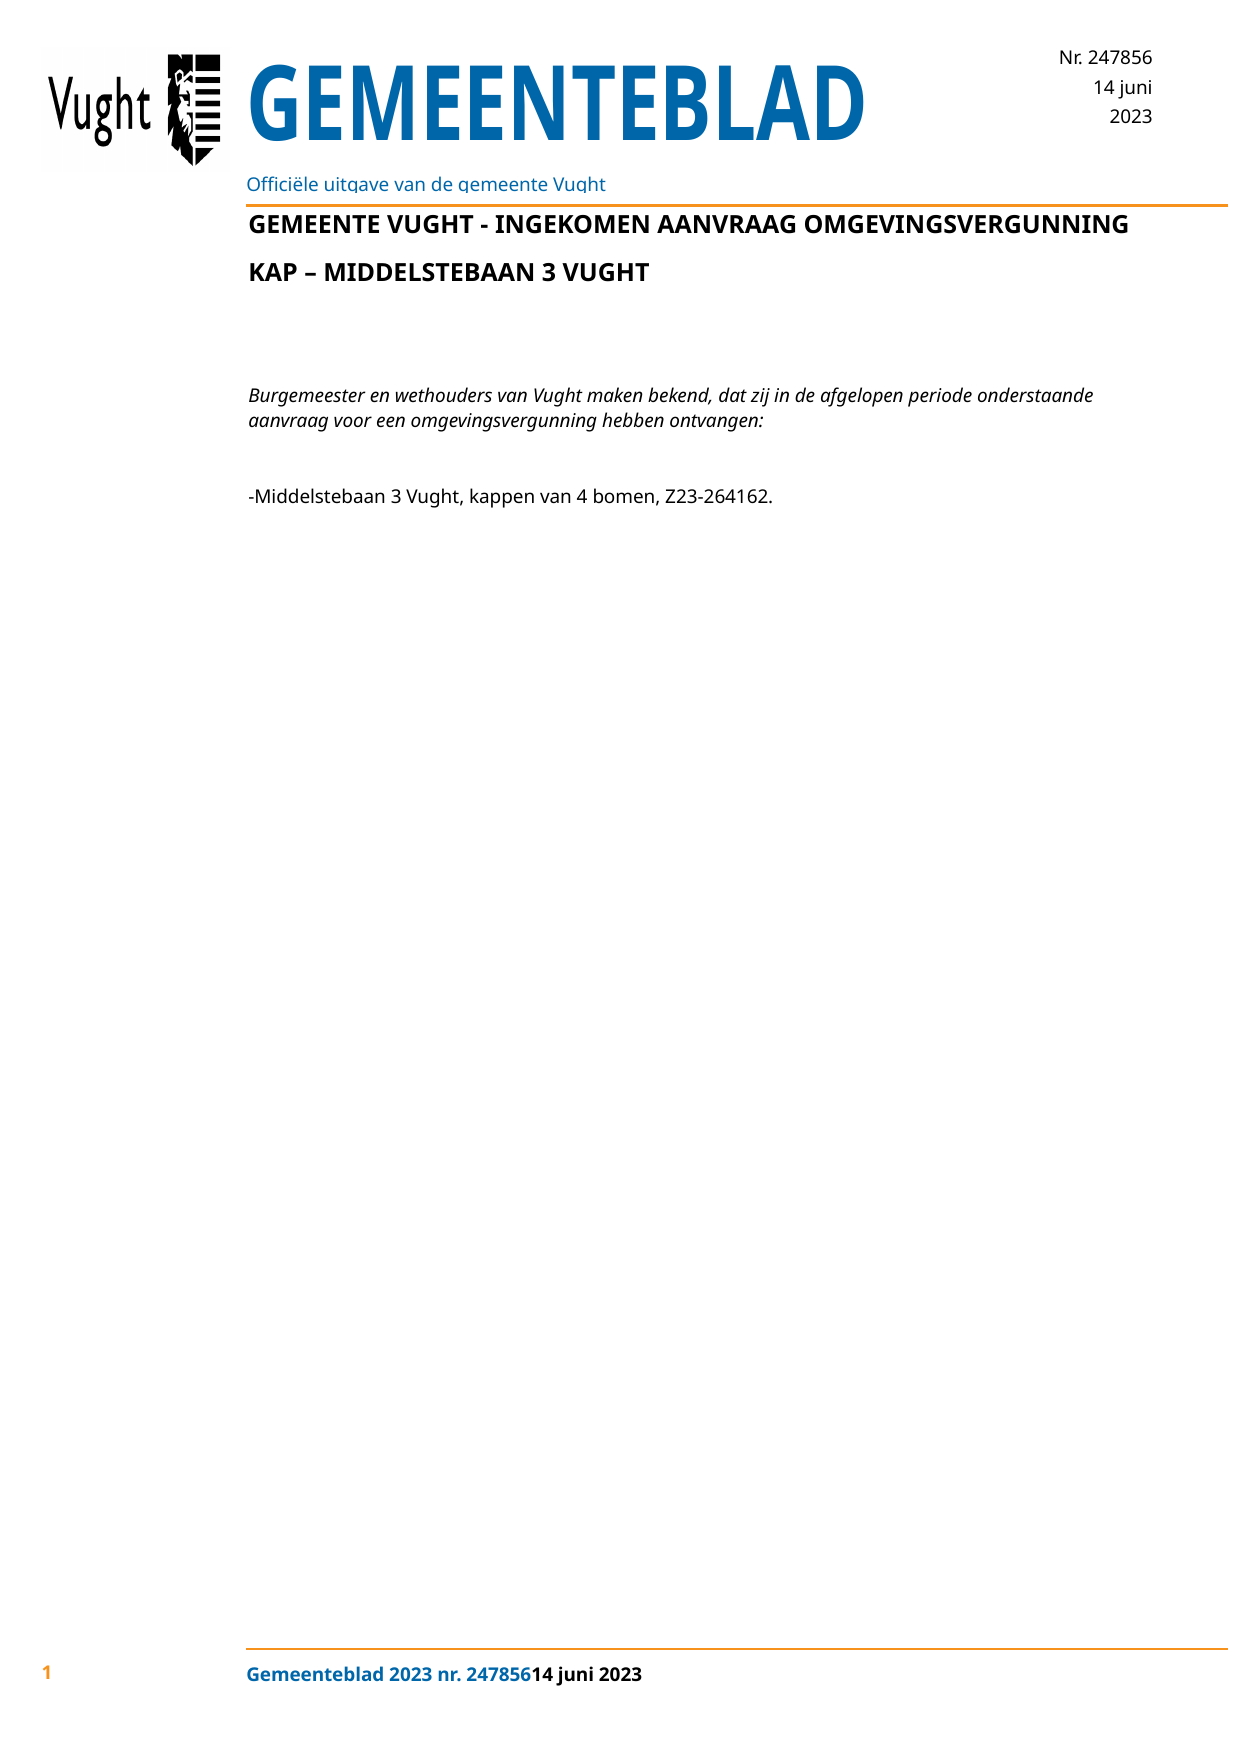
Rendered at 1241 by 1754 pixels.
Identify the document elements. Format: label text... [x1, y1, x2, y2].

text -Middelstebaan 3 Vught, kappen van 4 bomen, Z23-264162. [248, 484, 1152, 509]
picture [41, 47, 231, 172]
text GEMEENTE VUGHT - INGEKOMEN AANVRAAG OMGEVINGSVERGUNNING KAP – MIDDELSTEBAAN 3 VUGHT [248, 207, 1152, 288]
text Burgemeester en wethouders van Vught maken bekend, dat zij in de afgelopen periode onderstaande aanvraag voor een omgevingsvergunning hebben ontvangen: [248, 382, 1152, 433]
